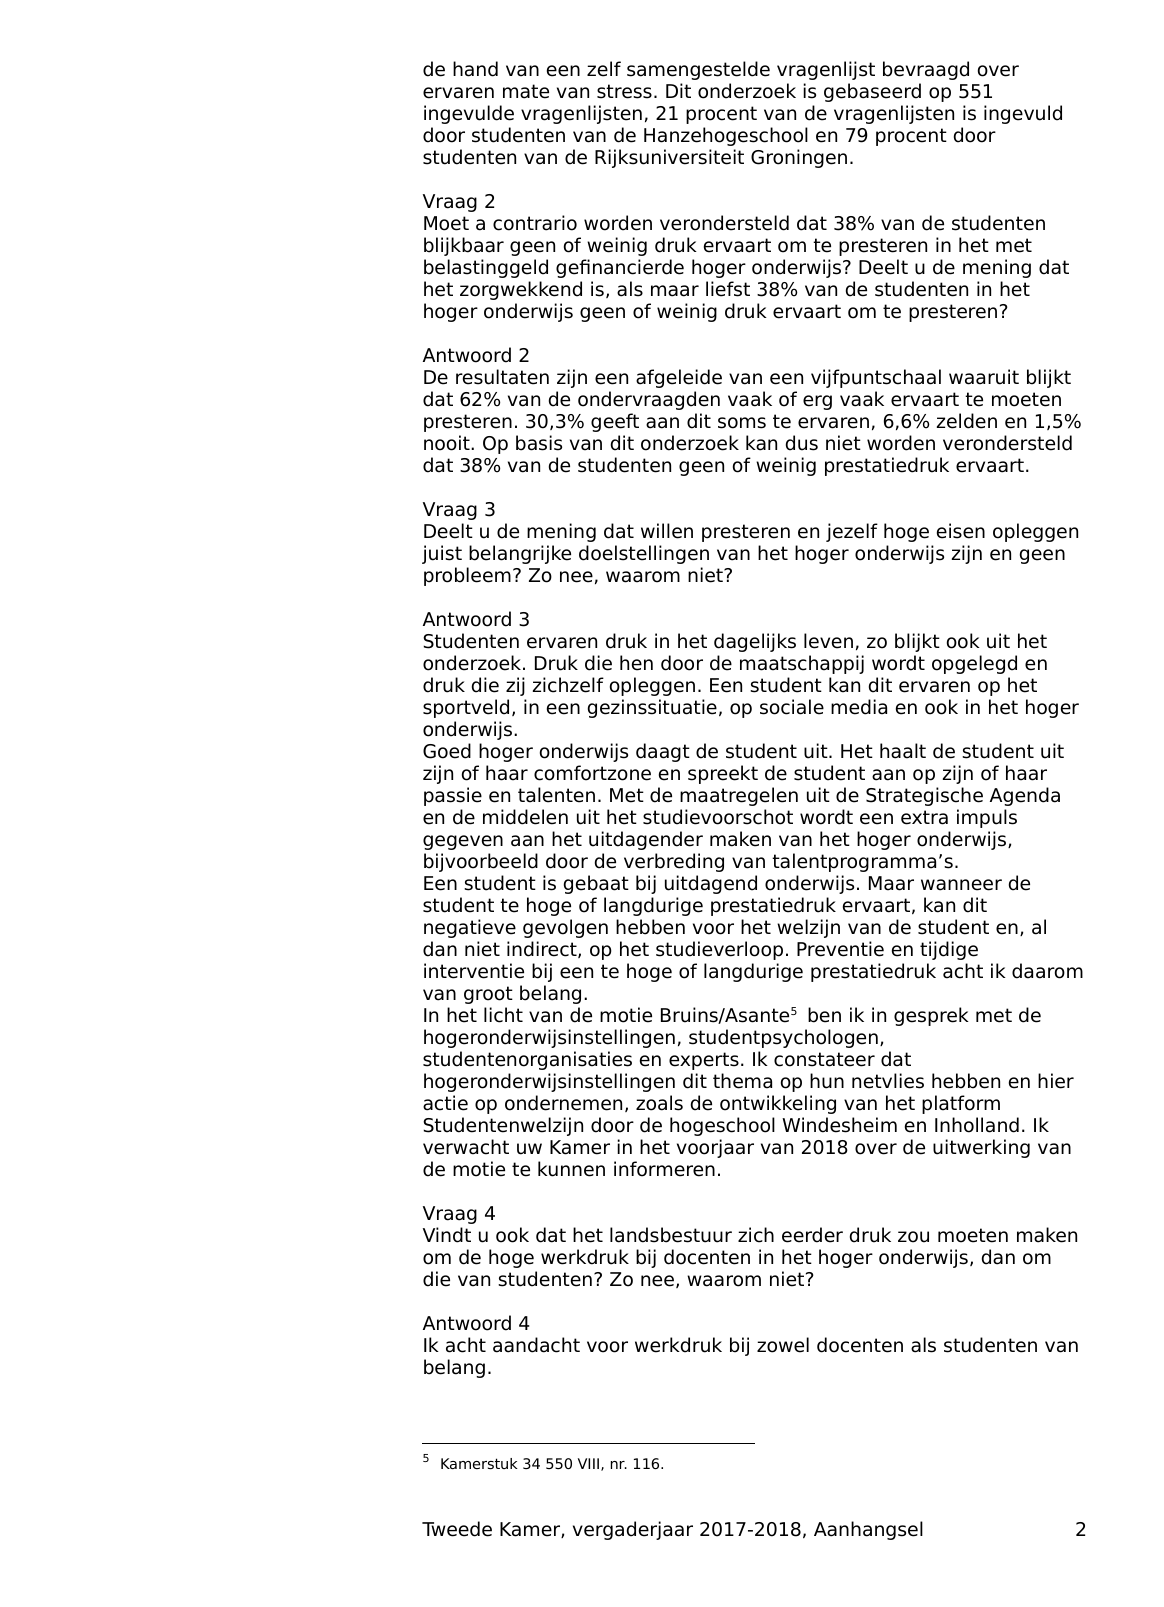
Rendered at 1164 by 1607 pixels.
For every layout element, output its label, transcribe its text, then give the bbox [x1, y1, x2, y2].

text Vraag 3 [422, 499, 1087, 521]
text Goed hoger onderwijs daagt de student uit. Het haalt de student uit zijn of haar comfortzone en spreekt de student aan op zijn of haar passie en talenten. Met de maatregelen uit de Strategische Agenda en de middelen uit het studievoorschot wordt een extra impuls gegeven aan het uitdagender maken van het hoger onderwijs, bijvoorbeeld door de verbreding van talentprogramma’s. [422, 741, 1087, 873]
text De resultaten zijn een afgeleide van een vijfpuntschaal waaruit blijkt dat 62% van de ondervraagden vaak of erg vaak ervaart te moeten presteren. 30,3% geeft aan dit soms te ervaren, 6,6% zelden en 1,5% nooit. Op basis van dit onderzoek kan dus niet worden verondersteld dat 38% van de studenten geen of weinig prestatiedruk ervaart. [422, 367, 1087, 477]
text In het licht van de motie Bruins/Asante ben ik in gesprek met de hogeronderwijsinstellingen, studentpsychologen, studentenorganisaties en experts. Ik constateer dat hogeronderwijsinstellingen dit thema op hun netvlies hebben en hier actie op ondernemen, zoals de ontwikkeling van het platform Studentenwelzijn door de hogeschool Windesheim en Inholland. Ik verwacht uw Kamer in het voorjaar van 2018 over de uitwerking van de motie te kunnen informeren. [422, 1005, 1087, 1181]
text Antwoord 4 [422, 1313, 1087, 1335]
text Deelt u de mening dat willen presteren en jezelf hoge eisen opleggen juist belangrijke doelstellingen van het hoger onderwijs zijn en geen probleem? Zo nee, waarom niet? [422, 521, 1087, 587]
text Moet a contrario worden verondersteld dat 38% van de studenten blijkbaar geen of weinig druk ervaart om te presteren in het met belastinggeld gefinancierde hoger onderwijs? Deelt u de mening dat het zorgwekkend is, als maar liefst 38% van de studenten in het hoger onderwijs geen of weinig druk ervaart om te presteren? [422, 213, 1087, 323]
text de hand van een zelf samengestelde vragenlijst bevraagd over ervaren mate van stress. Dit onderzoek is gebaseerd op 551 ingevulde vragenlijsten, 21 procent van de vragenlijsten is ingevuld door studenten van de Hanzehogeschool en 79 procent door studenten van de Rijksuniversiteit Groningen. [422, 59, 1087, 169]
text Kamerstuk 34 550 VIII, nr. 116. [422, 1452, 1087, 1474]
text Antwoord 2 [422, 345, 1087, 367]
text Studenten ervaren druk in het dagelijks leven, zo blijkt ook uit het onderzoek. Druk die hen door de maatschappij wordt opgelegd en druk die zij zichzelf opleggen. Een student kan dit ervaren op het sportveld, in een gezinssituatie, op sociale media en ook in het hoger onderwijs. [422, 631, 1087, 741]
text Vraag 4 [422, 1203, 1087, 1225]
text Antwoord 3 [422, 609, 1087, 631]
text Een student is gebaat bij uitdagend onderwijs. Maar wanneer de student te hoge of langdurige prestatiedruk ervaart, kan dit negatieve gevolgen hebben voor het welzijn van de student en, al dan niet indirect, op het studieverloop. Preventie en tijdige interventie bij een te hoge of langdurige prestatiedruk acht ik daarom van groot belang. [422, 873, 1087, 1005]
text Vindt u ook dat het landsbestuur zich eerder druk zou moeten maken om de hoge werkdruk bij docenten in het hoger onderwijs, dan om die van studenten? Zo nee, waarom niet? [422, 1225, 1087, 1291]
text Vraag 2 [422, 191, 1087, 213]
text Ik acht aandacht voor werkdruk bij zowel docenten als studenten van belang. [422, 1335, 1087, 1379]
